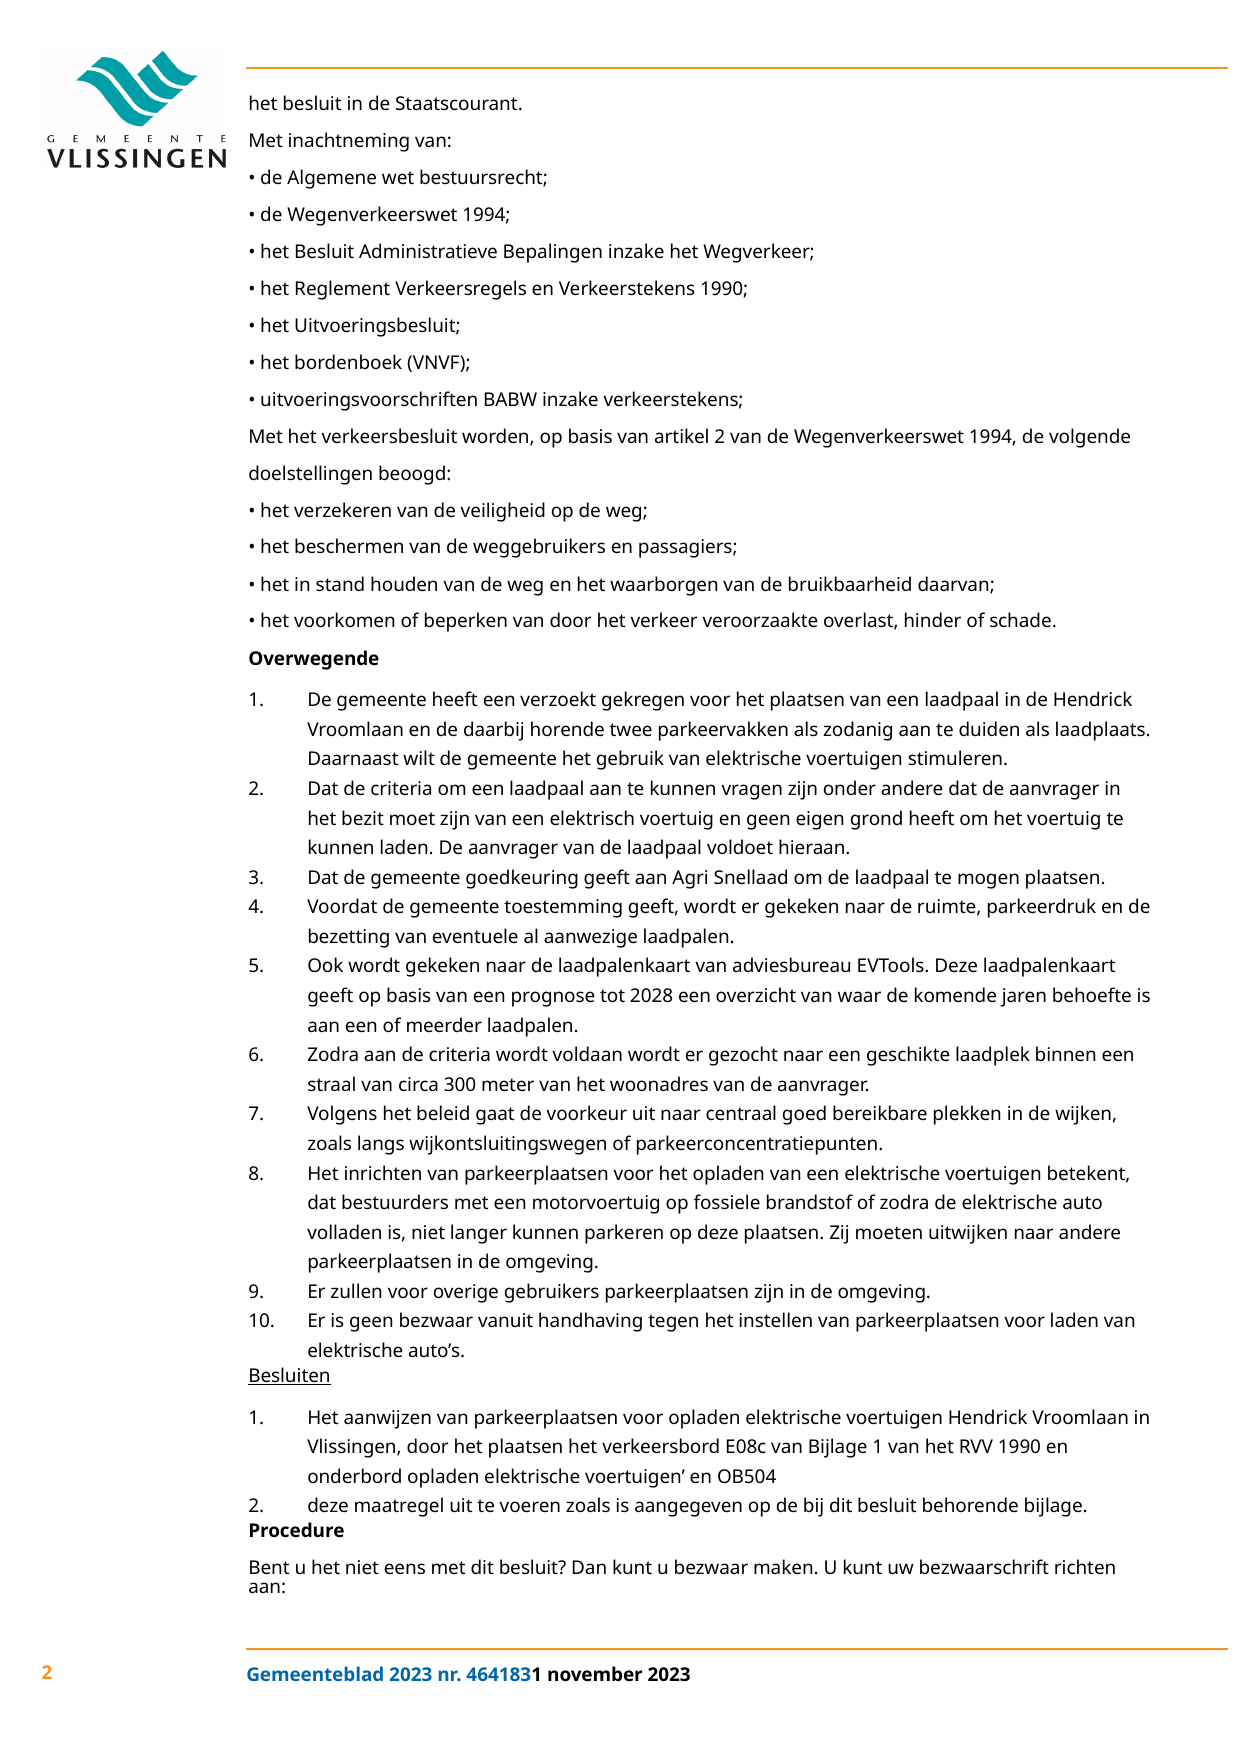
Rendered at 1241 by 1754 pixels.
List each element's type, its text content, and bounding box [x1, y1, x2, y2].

text • het Uitvoeringsbesluit; [248, 317, 1152, 336]
text Overwegende [248, 649, 1152, 669]
text Met het verkeersbesluit worden, op basis van artikel 2 van de Wegenverkeerswet 1994, de volgende [248, 428, 1152, 447]
text Met inachtneming van: [248, 132, 1152, 151]
list De gemeente heeft een verzoekt gekregen voor het plaatsen van een laadpaal in de Hendrick Vroomlaan en de daarbij horende twee parkeervakken als zodanig aan te duiden als laadplaats. Daarnaast wilt de gemeente het gebruik van elektrische voertuigen stimuleren. [248, 686, 1152, 771]
text • de Wegenverkeerswet 1994; [248, 206, 1152, 225]
text • het Besluit Administratieve Bepalingen inzake het Wegverkeer; [248, 243, 1152, 262]
text • de Algemene wet bestuursrecht; [248, 169, 1152, 188]
list Zodra aan de criteria wordt voldaan wordt er gezocht naar een geschikte laadplek binnen een straal van circa 300 meter van het woonadres van de aanvrager. [248, 1041, 1152, 1097]
text doelstellingen beoogd: [248, 464, 1152, 484]
text Procedure [248, 1522, 1152, 1541]
text het besluit in de Staatscourant. [248, 95, 1152, 114]
list Ook wordt gekeken naar de laadpalenkaart van adviesbureau EVTools. Deze laadpalenkaart geeft op basis van een prognose tot 2028 een overzicht van waar de komende jaren behoefte is aan een of meerder laadpalen. [248, 953, 1152, 1038]
text • het beschermen van de weggebruikers en passagiers; [248, 538, 1152, 558]
list Het aanwijzen van parkeerplaatsen voor opladen elektrische voertuigen Hendrick Vroomlaan in Vlissingen, door het plaatsen het verkeersbord E08c van Bijlage 1 van het RVV 1990 en onderbord opladen elektrische voertuigen’ en OB504 [248, 1404, 1152, 1489]
text Bent u het niet eens met dit besluit? Dan kunt u bezwaar maken. U kunt uw bezwaarschrift richten aan: [248, 1559, 1152, 1598]
list Dat de gemeente goedkeuring geeft aan Agri Snellaad om de laadpaal te mogen plaatsen. [248, 864, 1152, 890]
list Er is geen bezwaar vanuit handhaving tegen het instellen van parkeerplaatsen voor laden van elektrische auto’s. [248, 1308, 1152, 1363]
list Volgens het beleid gaat de voorkeur uit naar centraal goed bereikbare plekken in de wijken, zoals langs wijkontsluitingswegen of parkeerconcentratiepunten. [248, 1101, 1152, 1156]
text • het in stand houden van de weg en het waarborgen van de bruikbaarheid daarvan; [248, 576, 1152, 595]
text • het verzekeren van de veiligheid op de weg; [248, 502, 1152, 521]
list Er zullen voor overige gebruikers parkeerplaatsen zijn in de omgeving. [248, 1278, 1152, 1304]
list Het inrichten van parkeerplaatsen voor het opladen van een elektrische voertuigen betekent, dat bestuurders met een motorvoertuig op fossiele brandstof of zodra de elektrische auto volladen is, niet langer kunnen parkeren op deze plaatsen. Zij moeten uitwijken naar andere parkeerplaatsen in de omgeving. [248, 1160, 1152, 1274]
text • uitvoeringsvoorschriften BABW inzake verkeerstekens; [248, 391, 1152, 410]
text • het Reglement Verkeersregels en Verkeerstekens 1990; [248, 280, 1152, 299]
list Voordat de gemeente toestemming geeft, wordt er gekeken naar de ruimte, parkeerdruk en de bezetting van eventuele al aanwezige laadpalen. [248, 893, 1152, 949]
text • het voorkomen of beperken van door het verkeer veroorzaakte overlast, hinder of schade. [248, 612, 1152, 632]
text • het bordenboek (VNVF); [248, 354, 1152, 373]
list Dat de criteria om een laadpaal aan te kunnen vragen zijn onder andere dat de aanvrager in het bezit moet zijn van een elektrisch voertuig en geen eigen grond heeft om het voertuig te kunnen laden. De aanvrager van de laadpaal voldoet hieraan. [248, 775, 1152, 860]
list deze maatregel uit te voeren zoals is aangegeven op de bij dit besluit behorende bijlage. [248, 1493, 1152, 1518]
picture [41, 47, 231, 172]
text Besluiten [248, 1367, 1152, 1386]
